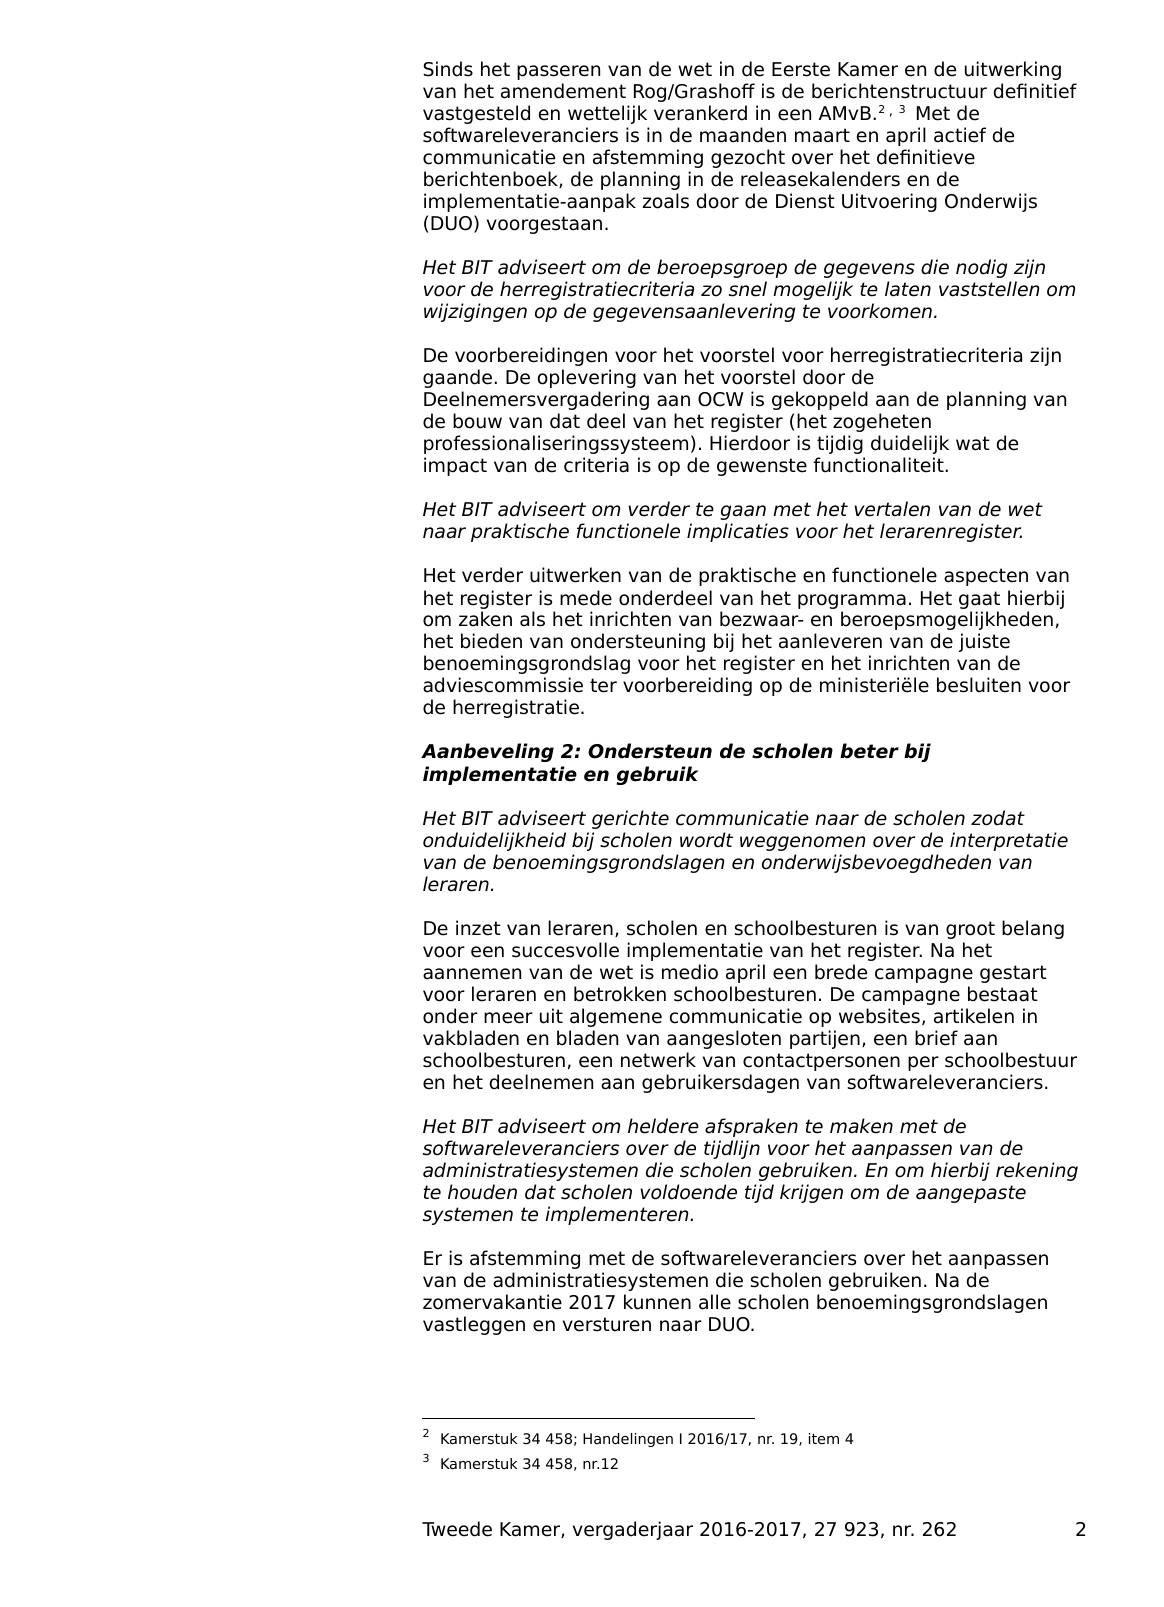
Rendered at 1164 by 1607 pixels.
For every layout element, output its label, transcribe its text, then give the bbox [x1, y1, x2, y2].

text Sinds het passeren van de wet in de Eerste Kamer en de uitwerking van het amendement Rog/Grashoff is de berichtenstructuur definitief vastgesteld en wettelijk verankerd in een AMvB., Met de softwareleveranciers is in de maanden maart en april actief de communicatie en afstemming gezocht over het definitieve berichtenboek, de planning in de releasekalenders en de implementatie-aanpak zoals door de Dienst Uitvoering Onderwijs (DUO) voorgestaan. [422, 59, 1087, 235]
text Kamerstuk 34 458; Handelingen I 2016/17, nr. 19, item 4 [422, 1427, 1087, 1449]
text Het BIT adviseert om de beroepsgroep de gegevens die nodig zijn voor de herregistratiecriteria zo snel mogelijk te laten vaststellen om wijzigingen op de gegevensaanlevering te voorkomen. [422, 257, 1087, 323]
text Er is afstemming met de softwareleveranciers over het aanpassen van de administratiesystemen die scholen gebruiken. Na de zomervakantie 2017 kunnen alle scholen benoemingsgrondslagen vastleggen en versturen naar DUO. [422, 1248, 1087, 1336]
text Het verder uitwerken van de praktische en functionele aspecten van het register is mede onderdeel van het programma. Het gaat hierbij om zaken als het inrichten van bezwaar- en beroepsmogelijkheden, het bieden van ondersteuning bij het aanleveren van de juiste benoemingsgrondslag voor het register en het inrichten van de adviescommissie ter voorbereiding op de ministeriële besluiten voor de herregistratie. [422, 565, 1087, 719]
text Het BIT adviseert gerichte communicatie naar de scholen zodat onduidelijkheid bij scholen wordt weggenomen over de interpretatie van de benoemingsgrondslagen en onderwijsbevoegdheden van leraren. [422, 808, 1087, 896]
subtitle Aanbeveling 2: Ondersteun de scholen beter bij implementatie en gebruik [422, 741, 1087, 785]
text Het BIT adviseert om heldere afspraken te maken met de softwareleveranciers over de tijdlijn voor het aanpassen van de administratiesystemen die scholen gebruiken. En om hierbij rekening te houden dat scholen voldoende tijd krijgen om de aangepaste systemen te implementeren. [422, 1116, 1087, 1226]
text Kamerstuk 34 458, nr.12 [422, 1452, 1087, 1474]
text Het BIT adviseert om verder te gaan met het vertalen van de wet naar praktische functionele implicaties voor het lerarenregister. [422, 499, 1087, 543]
text De inzet van leraren, scholen en schoolbesturen is van groot belang voor een succesvolle implementatie van het register. Na het aannemen van de wet is medio april een brede campagne gestart voor leraren en betrokken schoolbesturen. De campagne bestaat onder meer uit algemene communicatie op websites, artikelen in vakbladen en bladen van aangesloten partijen, een brief aan schoolbesturen, een netwerk van contactpersonen per schoolbestuur en het deelnemen aan gebruikersdagen van softwareleveranciers. [422, 918, 1087, 1093]
text De voorbereidingen voor het voorstel voor herregistratiecriteria zijn gaande. De oplevering van het voorstel door de Deelnemersvergadering aan OCW is gekoppeld aan de planning van de bouw van dat deel van het register (het zogeheten professionaliseringssysteem). Hierdoor is tijdig duidelijk wat de impact van de criteria is op de gewenste functionaliteit. [422, 345, 1087, 477]
